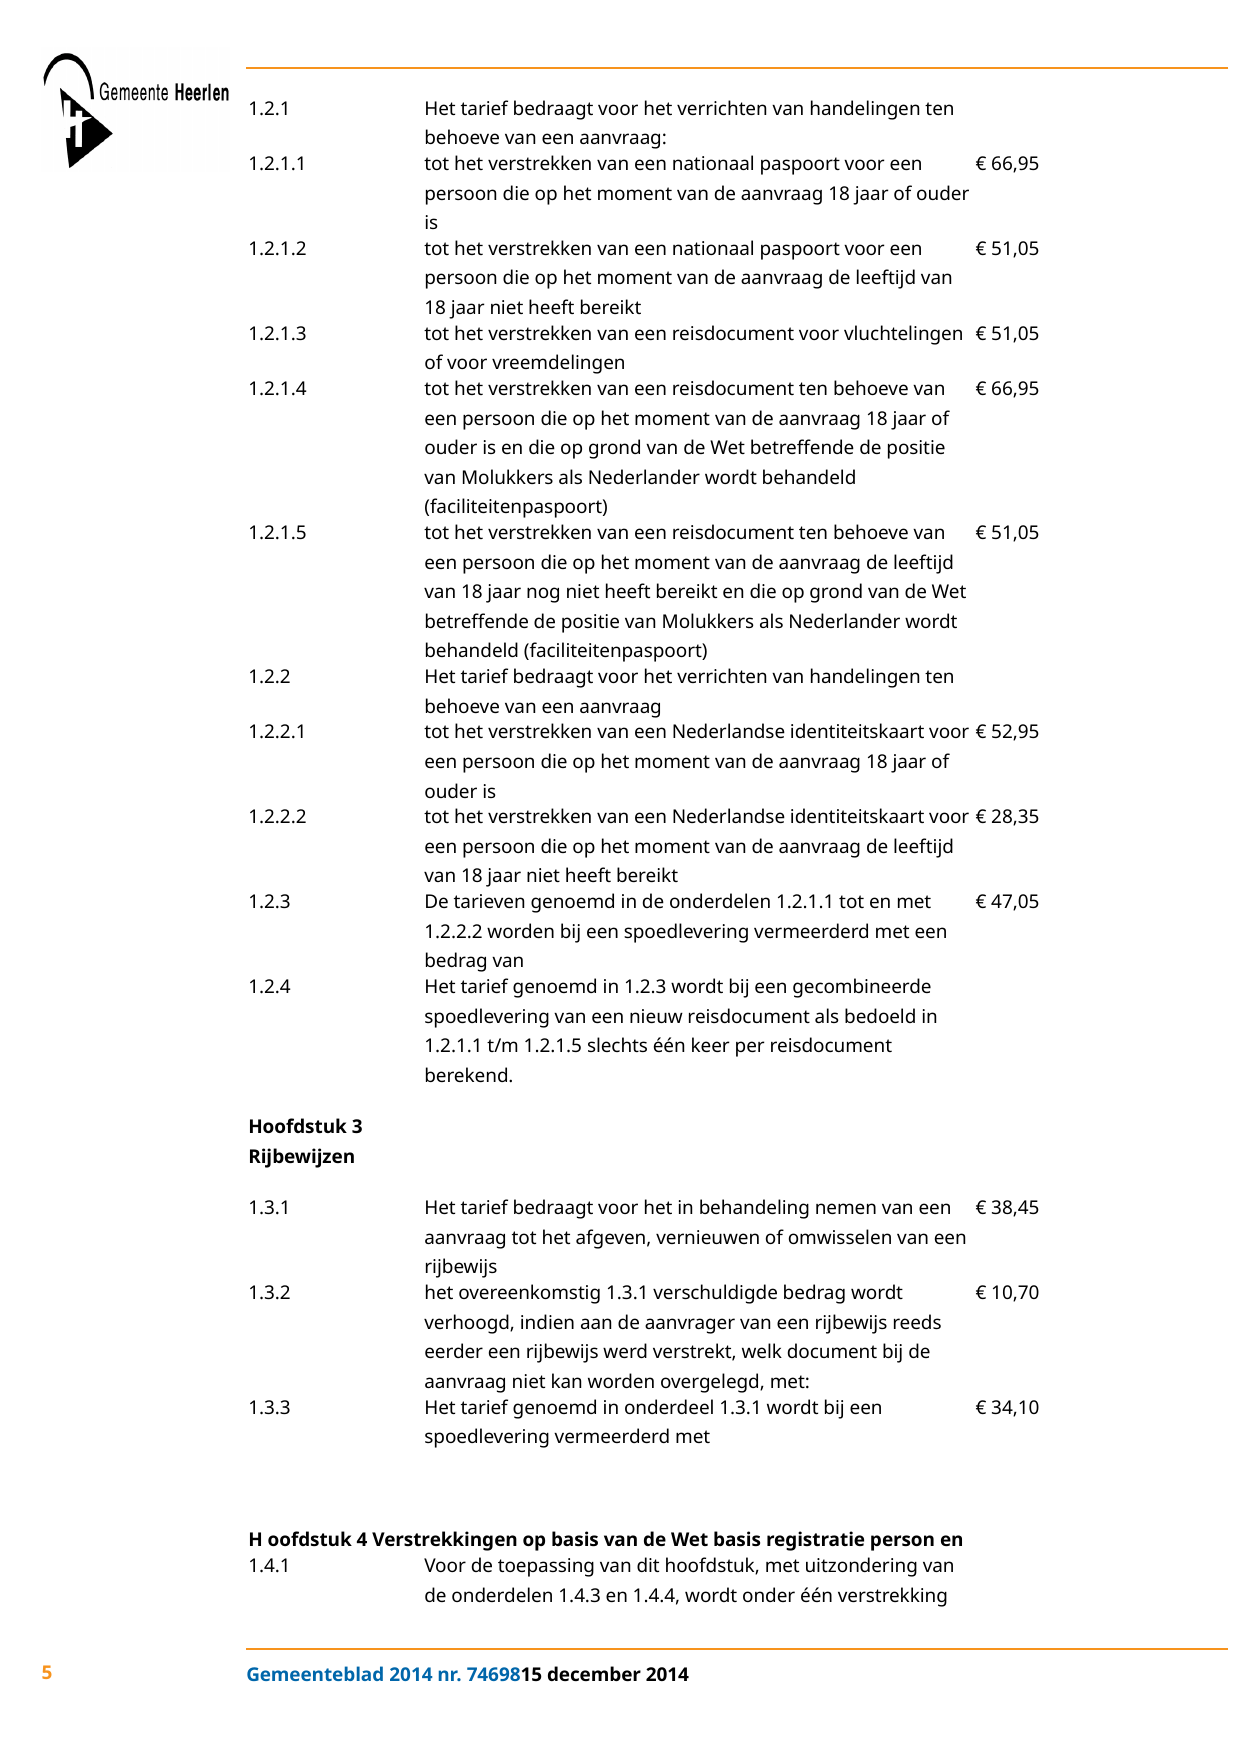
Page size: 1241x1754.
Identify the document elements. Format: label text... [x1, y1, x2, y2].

table_cell € 10,70 [975, 1280, 1152, 1394]
table_cell € 38,45 [975, 1195, 1152, 1279]
table_cell 1.2.1.1 [248, 150, 424, 235]
table_cell € 51,05 [975, 320, 1152, 375]
table_cell € 51,05 [975, 235, 1152, 320]
table_cell De tarieven genoemd in de onderdelen 1.2.1.1 tot en met 1.2.2.2 worden bij een spoedlevering vermeerderd met een bedrag van [424, 889, 975, 973]
table_cell 1.2.1.4 [248, 375, 424, 519]
table_cell [975, 973, 1152, 1088]
table_cell € 51,05 [975, 519, 1152, 663]
table_cell tot het verstrekken van een Nederlandse identiteitskaart voor een persoon die op het moment van de aanvraag de leeftijd van 18 jaar niet heeft bereikt [424, 804, 975, 888]
table_cell € 52,95 [975, 719, 1152, 803]
table_cell [975, 1552, 1152, 1607]
table_header [975, 1526, 1152, 1552]
table_cell [975, 1169, 1152, 1194]
table_cell Het tarief bedraagt voor het verrichten van handelingen ten behoeve van een aanvraag [424, 663, 975, 719]
table_cell 1.2.2 [248, 663, 424, 719]
table_cell tot het verstrekken van een nationaal paspoort voor een persoon die op het moment van de aanvraag de leeftijd van 18 jaar niet heeft bereikt [424, 235, 975, 320]
table_cell [248, 1088, 424, 1113]
table_cell [424, 1169, 975, 1194]
table_cell € 47,05 [975, 889, 1152, 973]
table_cell tot het verstrekken van een reisdocument voor vluchtelingen of voor vreemdelingen [424, 320, 975, 375]
table_cell [424, 1114, 975, 1169]
picture [41, 47, 231, 172]
table_cell 1.2.1.5 [248, 519, 424, 663]
table_cell tot het verstrekken van een nationaal paspoort voor een persoon die op het moment van de aanvraag 18 jaar of ouder is [424, 150, 975, 235]
table_cell 1.3.1 [248, 1195, 424, 1279]
table_cell tot het verstrekken van een reisdocument ten behoeve van een persoon die op het moment van de aanvraag de leeftijd van 18 jaar nog niet heeft bereikt en die op grond van de Wet betreffende de positie van Molukkers als Nederlander wordt behandeld (faciliteitenpaspoort) [424, 519, 975, 663]
table_cell 1.2.3 [248, 889, 424, 973]
table_cell 1.3.3 [248, 1394, 424, 1449]
table_cell € 66,95 [975, 150, 1152, 235]
table_cell Het tarief genoemd in onderdeel 1.3.1 wordt bij een spoedlevering vermeerderd met [424, 1394, 975, 1449]
table_cell 1.2.2.2 [248, 804, 424, 888]
table_cell Het tarief genoemd in 1.2.3 wordt bij een gecombineerde spoedlevering van een nieuw reisdocument als bedoeld in 1.2.1.1 t/m 1.2.1.5 slechts één keer per reisdocument berekend. [424, 973, 975, 1088]
table_cell 1.2.1.2 [248, 235, 424, 320]
table_cell [248, 1449, 424, 1475]
table_cell [975, 663, 1152, 719]
table_cell het overeenkomstig 1.3.1 verschuldigde bedrag wordt verhoogd, indien aan de aanvrager van een rijbewijs reeds eerder een rijbewijs werd verstrekt, welk document bij de aanvraag niet kan worden overgelegd, met: [424, 1280, 975, 1394]
table_cell [424, 1449, 975, 1475]
table_cell 1.2.1 [248, 95, 424, 150]
table_cell [975, 1088, 1152, 1113]
table_cell 1.2.1.3 [248, 320, 424, 375]
table_cell [975, 1449, 1152, 1475]
table_cell 1.4.1 [248, 1552, 424, 1607]
table_cell Het tarief bedraagt voor het verrichten van handelingen ten behoeve van een aanvraag: [424, 95, 975, 150]
table_cell € 28,35 [975, 804, 1152, 888]
table_cell 1.2.2.1 [248, 719, 424, 803]
table_cell [975, 95, 1152, 150]
table_header H oofdstuk 4 Verstrekkingen op basis van de Wet basis registratie person en [248, 1526, 975, 1552]
table_cell € 66,95 [975, 375, 1152, 519]
table_cell 1.3.2 [248, 1280, 424, 1394]
table_cell € 34,10 [975, 1394, 1152, 1449]
table_cell Voor de toepassing van dit hoofdstuk, met uitzondering van de onderdelen 1.4.3 en 1.4.4, wordt onder één verstrekking [424, 1552, 975, 1607]
table_cell tot het verstrekken van een reisdocument ten behoeve van een persoon die op het moment van de aanvraag 18 jaar of ouder is en die op grond van de Wet betreffende de positie van Molukkers als Nederlander wordt behandeld (faciliteitenpaspoort) [424, 375, 975, 519]
table_cell [424, 1088, 975, 1113]
table_cell [248, 1169, 424, 1194]
table_cell Het tarief bedraagt voor het in behandeling nemen van een aanvraag tot het afgeven, vernieuwen of omwisselen van een rijbewijs [424, 1195, 975, 1279]
table_cell Hoofdstuk 3 Rijbewijzen [248, 1114, 424, 1169]
table_cell tot het verstrekken van een Nederlandse identiteitskaart voor een persoon die op het moment van de aanvraag 18 jaar of ouder is [424, 719, 975, 803]
table_cell 1.2.4 [248, 973, 424, 1088]
